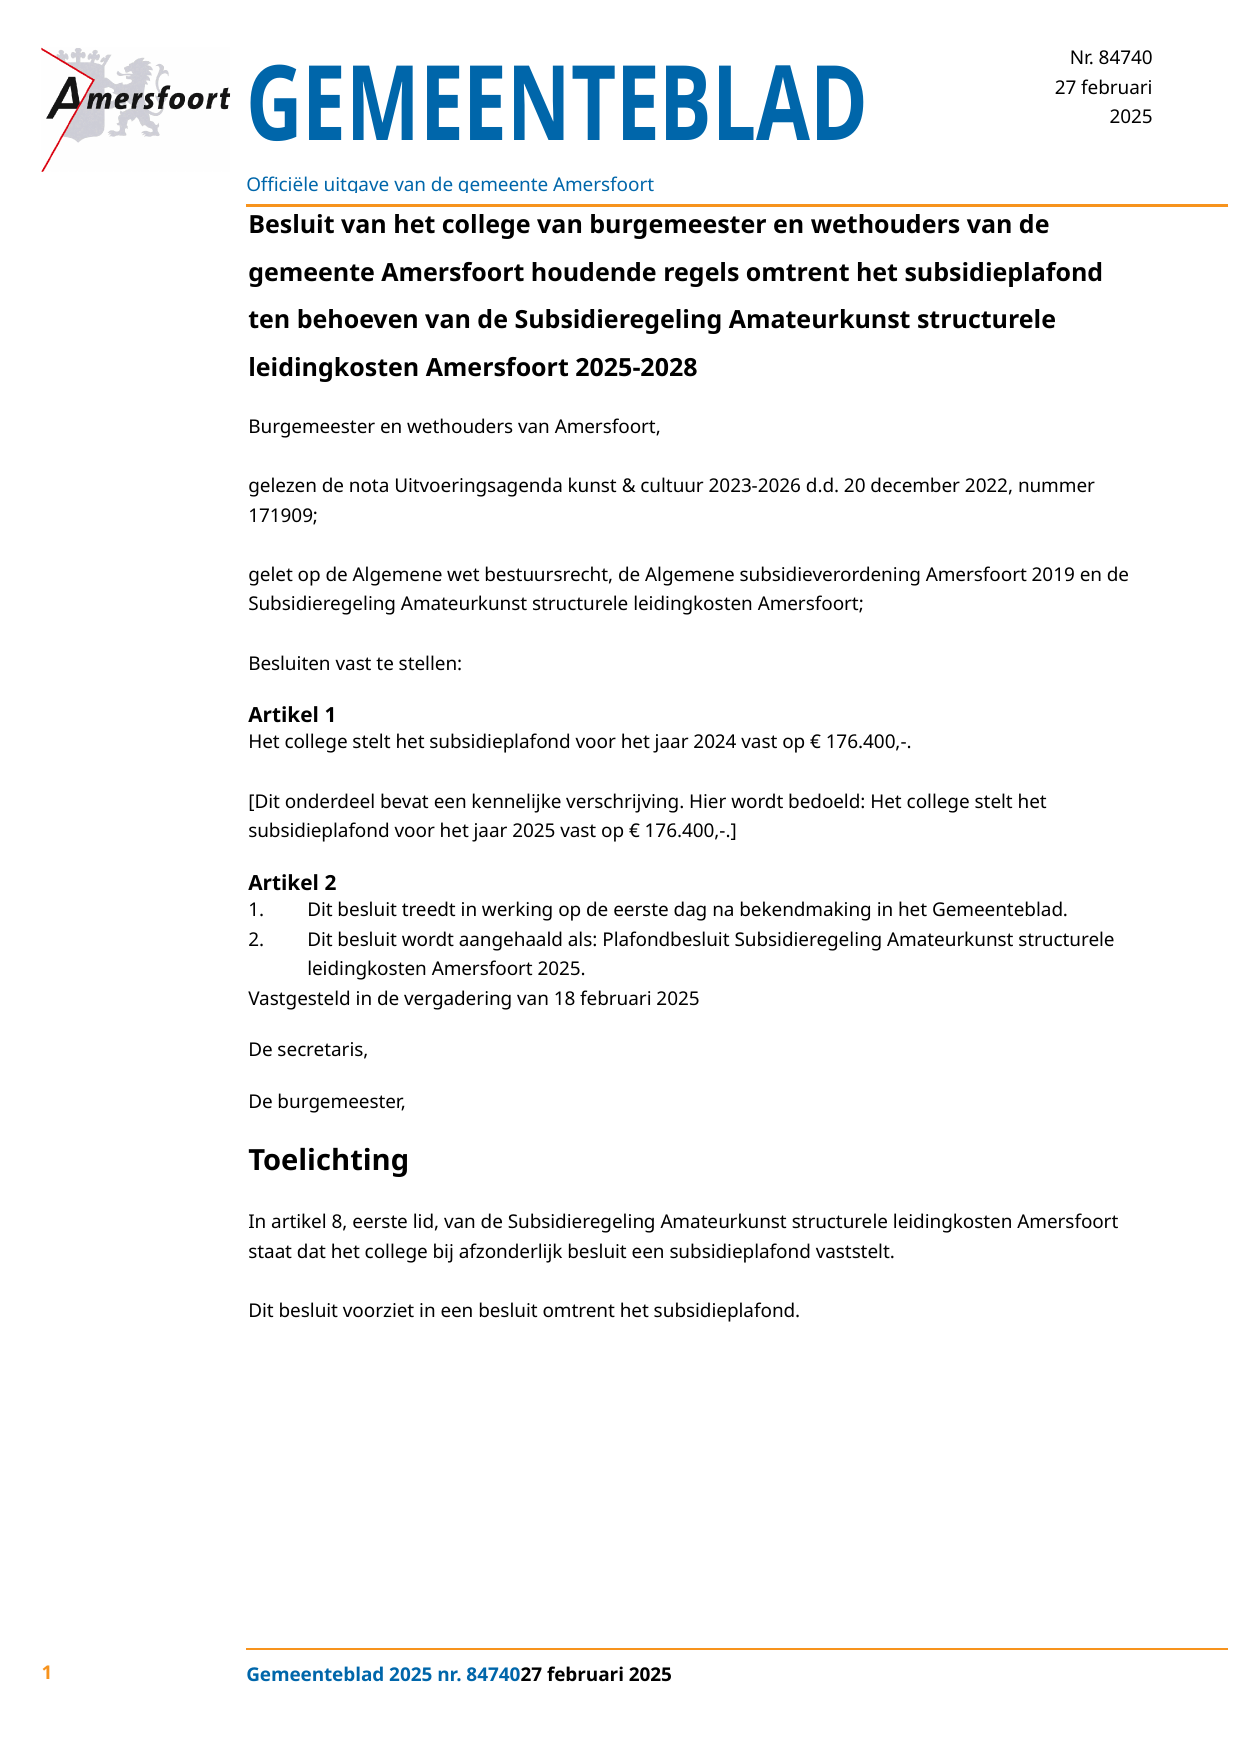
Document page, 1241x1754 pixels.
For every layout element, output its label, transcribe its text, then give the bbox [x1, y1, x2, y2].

text Het college stelt het subsidieplafond voor het jaar 2024 vast op € 176.400,-. [248, 729, 1152, 754]
text De secretaris, [248, 1036, 1152, 1062]
text gelet op de Algemene wet bestuursrecht, de Algemene subsidieverordening Amersfoort 2019 en de Subsidieregeling Amateurkunst structurele leidingkosten Amersfoort; [248, 561, 1152, 616]
text Vastgesteld in de vergadering van 18 februari 2025 [248, 985, 1152, 1011]
text Dit besluit voorziet in een besluit omtrent het subsidieplafond. [248, 1297, 1152, 1323]
text gelezen de nota Uitvoeringsagenda kunst & cultuur 2023-2026 d.d. 20 december 2022, nummer 171909; [248, 472, 1152, 528]
text Burgemeester en wethouders van Amersfoort, [248, 413, 1152, 439]
picture [41, 47, 231, 172]
text Besluiten vast te stellen: [248, 650, 1152, 676]
list Dit besluit wordt aangehaald als: Plafondbesluit Subsidieregeling Amateurkunst structurele leidingkosten Amersfoort 2025. [248, 926, 1152, 981]
text De burgemeester, [248, 1088, 1152, 1114]
text [Dit onderdeel bevat een kennelijke verschrijving. Hier wordt bedoeld: Het college stelt het subsidieplafond voor het jaar 2025 vast op € 176.400,-.] [248, 788, 1152, 843]
text Besluit van het college van burgemeester en wethouders van de gemeente Amersfoort houdende regels omtrent het subsidieplafond ten behoeven van de Subsidieregeling Amateurkunst structurele leidingkosten Amersfoort 2025-2028 [248, 207, 1152, 384]
text Toelichting [248, 1139, 1152, 1179]
text Artikel 1 [248, 700, 1152, 729]
list Dit besluit treedt in werking op de eerste dag na bekendmaking in het Gemeenteblad. [248, 896, 1152, 922]
text Artikel 2 [248, 868, 1152, 896]
text In artikel 8, eerste lid, van de Subsidieregeling Amateurkunst structurele leidingkosten Amersfoort staat dat het college bij afzonderlijk besluit een subsidieplafond vaststelt. [248, 1208, 1152, 1263]
